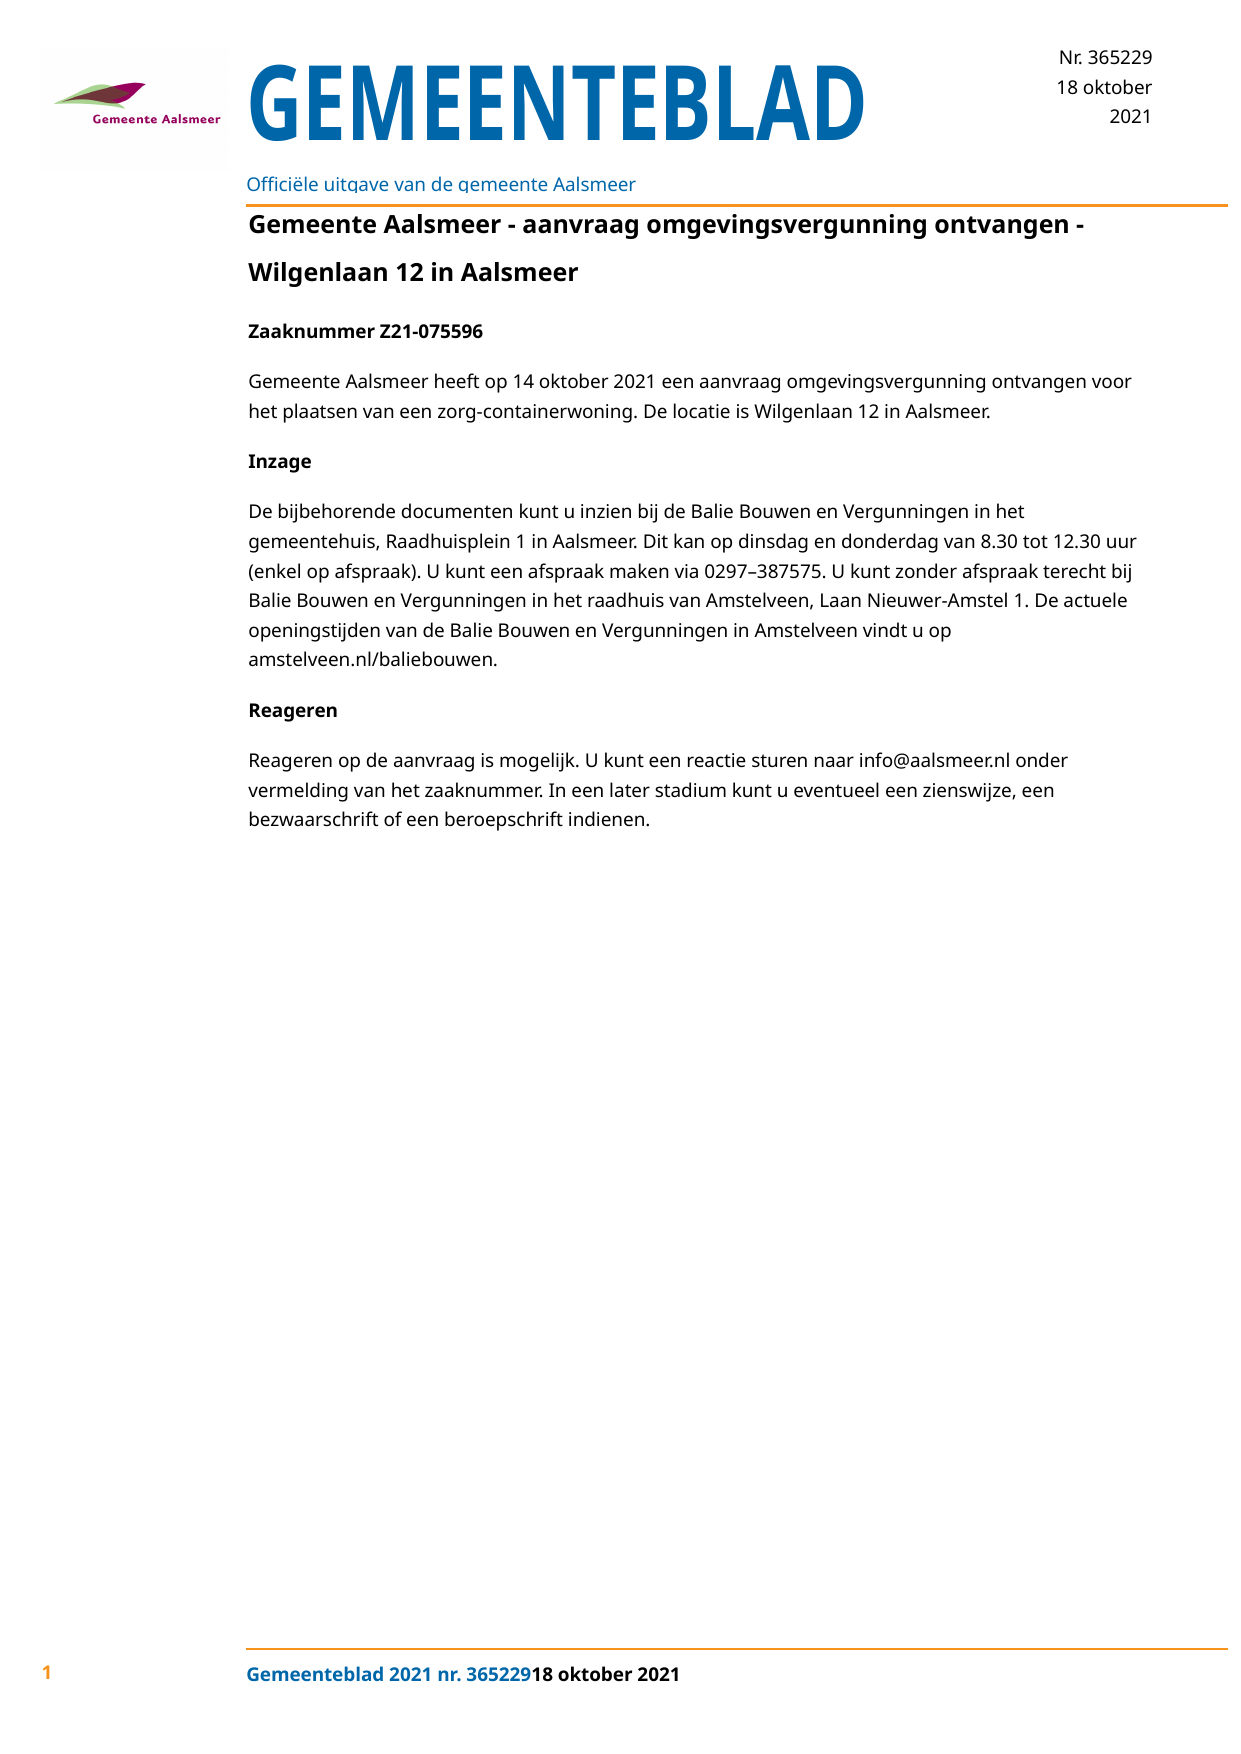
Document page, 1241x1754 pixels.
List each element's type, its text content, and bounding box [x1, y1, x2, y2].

text Inzage [248, 448, 1152, 474]
text Zaaknummer Z21-075596 [248, 318, 1152, 344]
text De bijbehorende documenten kunt u inzien bij de Balie Bouwen en Vergunningen in het gemeentehuis, Raadhuisplein 1 in Aalsmeer. Dit kan op dinsdag en donderdag van 8.30 tot 12.30 uur (enkel op afspraak). U kunt een afspraak maken via 0297–387575. U kunt zonder afspraak terecht bij Balie Bouwen en Vergunningen in het raadhuis van Amstelveen, Laan Nieuwer-Amstel 1. De actuele openingstijden van de Balie Bouwen en Vergunningen in Amstelveen vindt u op amstelveen.nl/baliebouwen. [248, 499, 1152, 672]
text Reageren op de aanvraag is mogelijk. U kunt een reactie sturen naar info@aalsmeer.nl onder vermelding van het zaaknummer. In een later stadium kunt u eventueel een zienswijze, een bezwaarschrift of een beroepschrift indienen. [248, 747, 1152, 832]
text Gemeente Aalsmeer - aanvraag omgevingsvergunning ontvangen - Wilgenlaan 12 in Aalsmeer [248, 207, 1152, 288]
text Gemeente Aalsmeer heeft op 14 oktober 2021 een aanvraag omgevingsvergunning ontvangen voor het plaatsen van een zorg-containerwoning. De locatie is Wilgenlaan 12 in Aalsmeer. [248, 368, 1152, 424]
picture [41, 47, 231, 172]
text Reageren [248, 697, 1152, 723]
